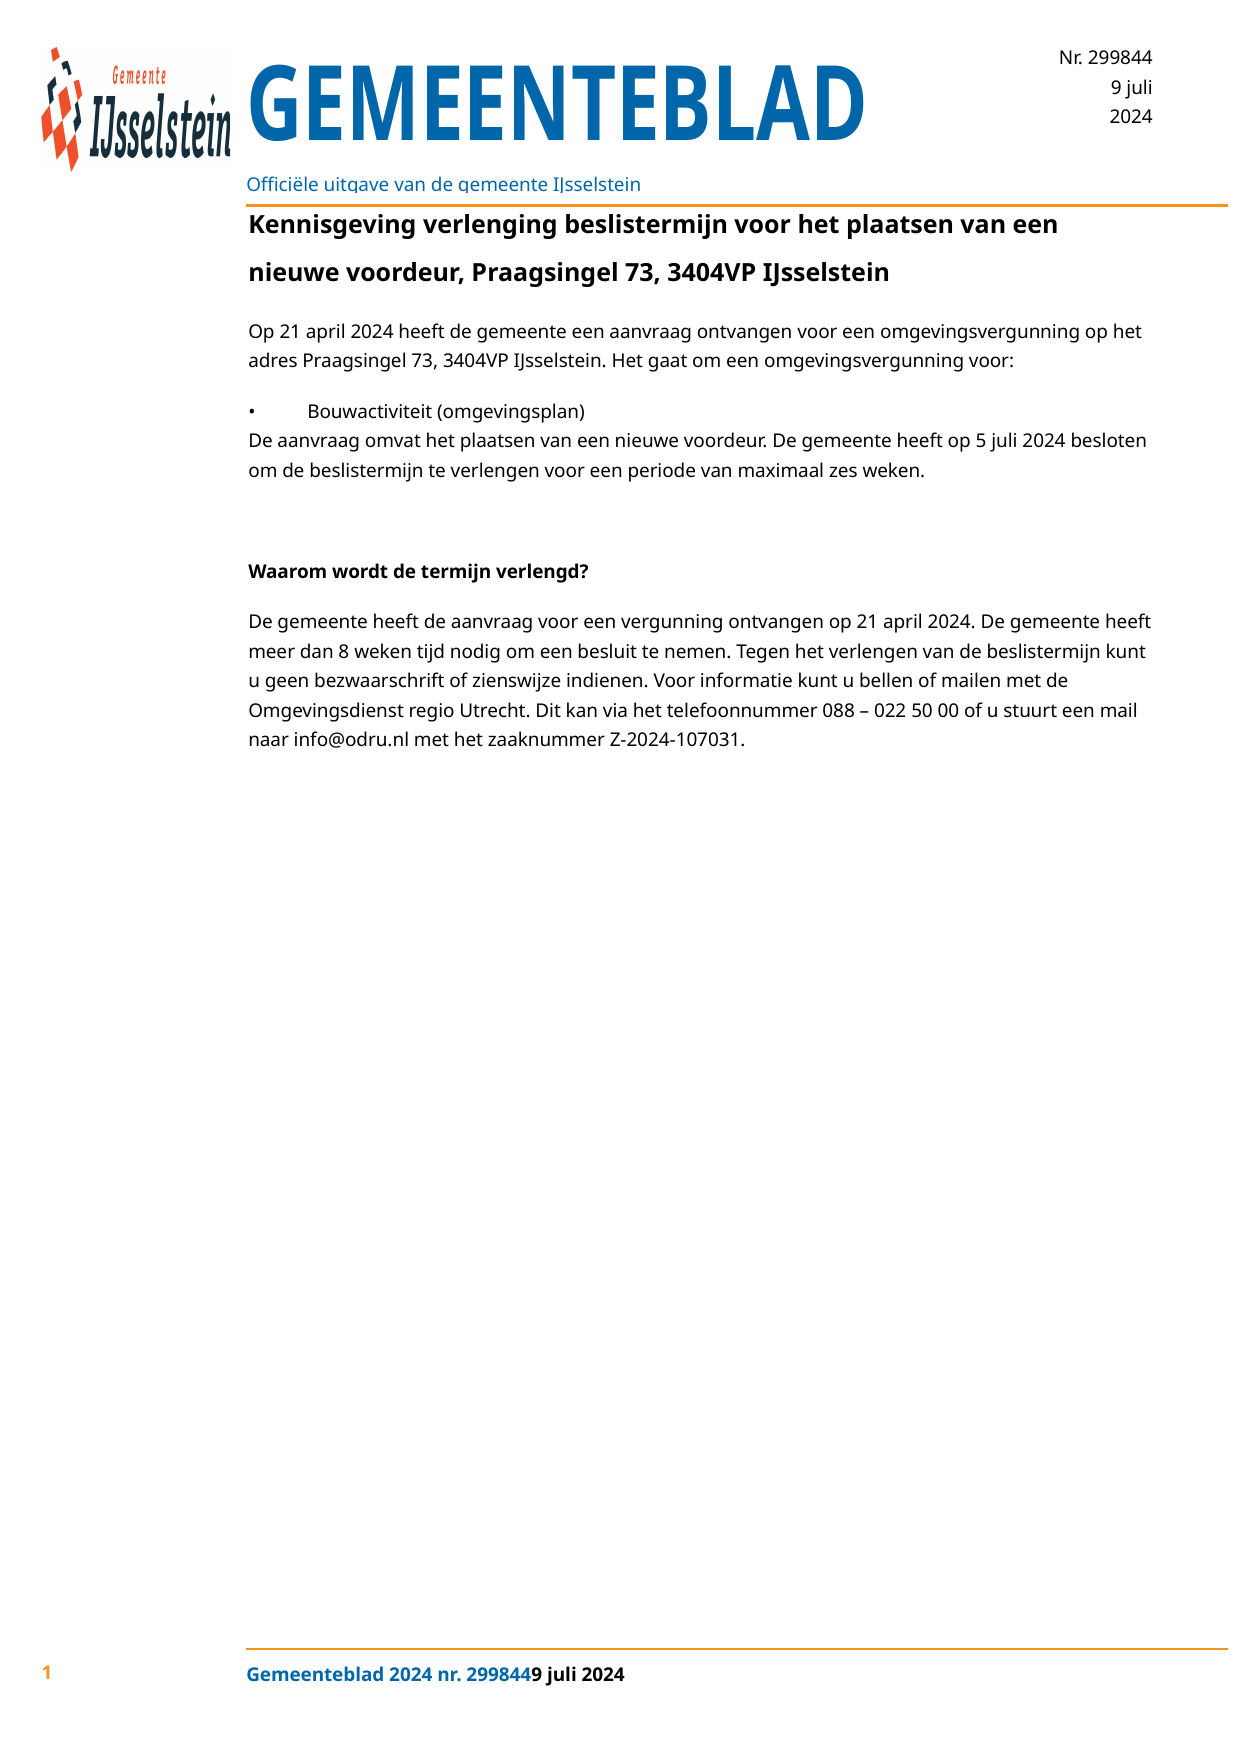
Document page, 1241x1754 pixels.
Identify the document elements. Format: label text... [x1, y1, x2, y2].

text Op 21 april 2024 heeft de gemeente een aanvraag ontvangen voor een omgevingsvergunning op het adres Praagsingel 73, 3404VP IJsselstein. Het gaat om een omgevingsvergunning voor: [248, 318, 1152, 373]
text De aanvraag omvat het plaatsen van een nieuwe voordeur. De gemeente heeft op 5 juli 2024 besloten om de beslistermijn te verlengen voor een periode van maximaal zes weken. [248, 427, 1152, 483]
list Bouwactiviteit (omgevingsplan) [248, 398, 1152, 424]
picture [41, 47, 231, 172]
text De gemeente heeft de aanvraag voor een vergunning ontvangen op 21 april 2024. De gemeente heeft meer dan 8 weken tijd nodig om een besluit te nemen. Tegen het verlengen van de beslistermijn kunt u geen bezwaarschrift of zienswijze indienen. Voor informatie kunt u bellen of mailen met de Omgevingsdienst regio Utrecht. Dit kan via het telefoonnummer 088 – 022 50 00 of u stuurt een mail naar info@odru.nl met het zaaknummer Z-2024-107031. [248, 608, 1152, 752]
text Waarom wordt de termijn verlengd? [248, 558, 1152, 584]
text Kennisgeving verlenging beslistermijn voor het plaatsen van een nieuwe voordeur, Praagsingel 73, 3404VP IJsselstein [248, 207, 1152, 288]
